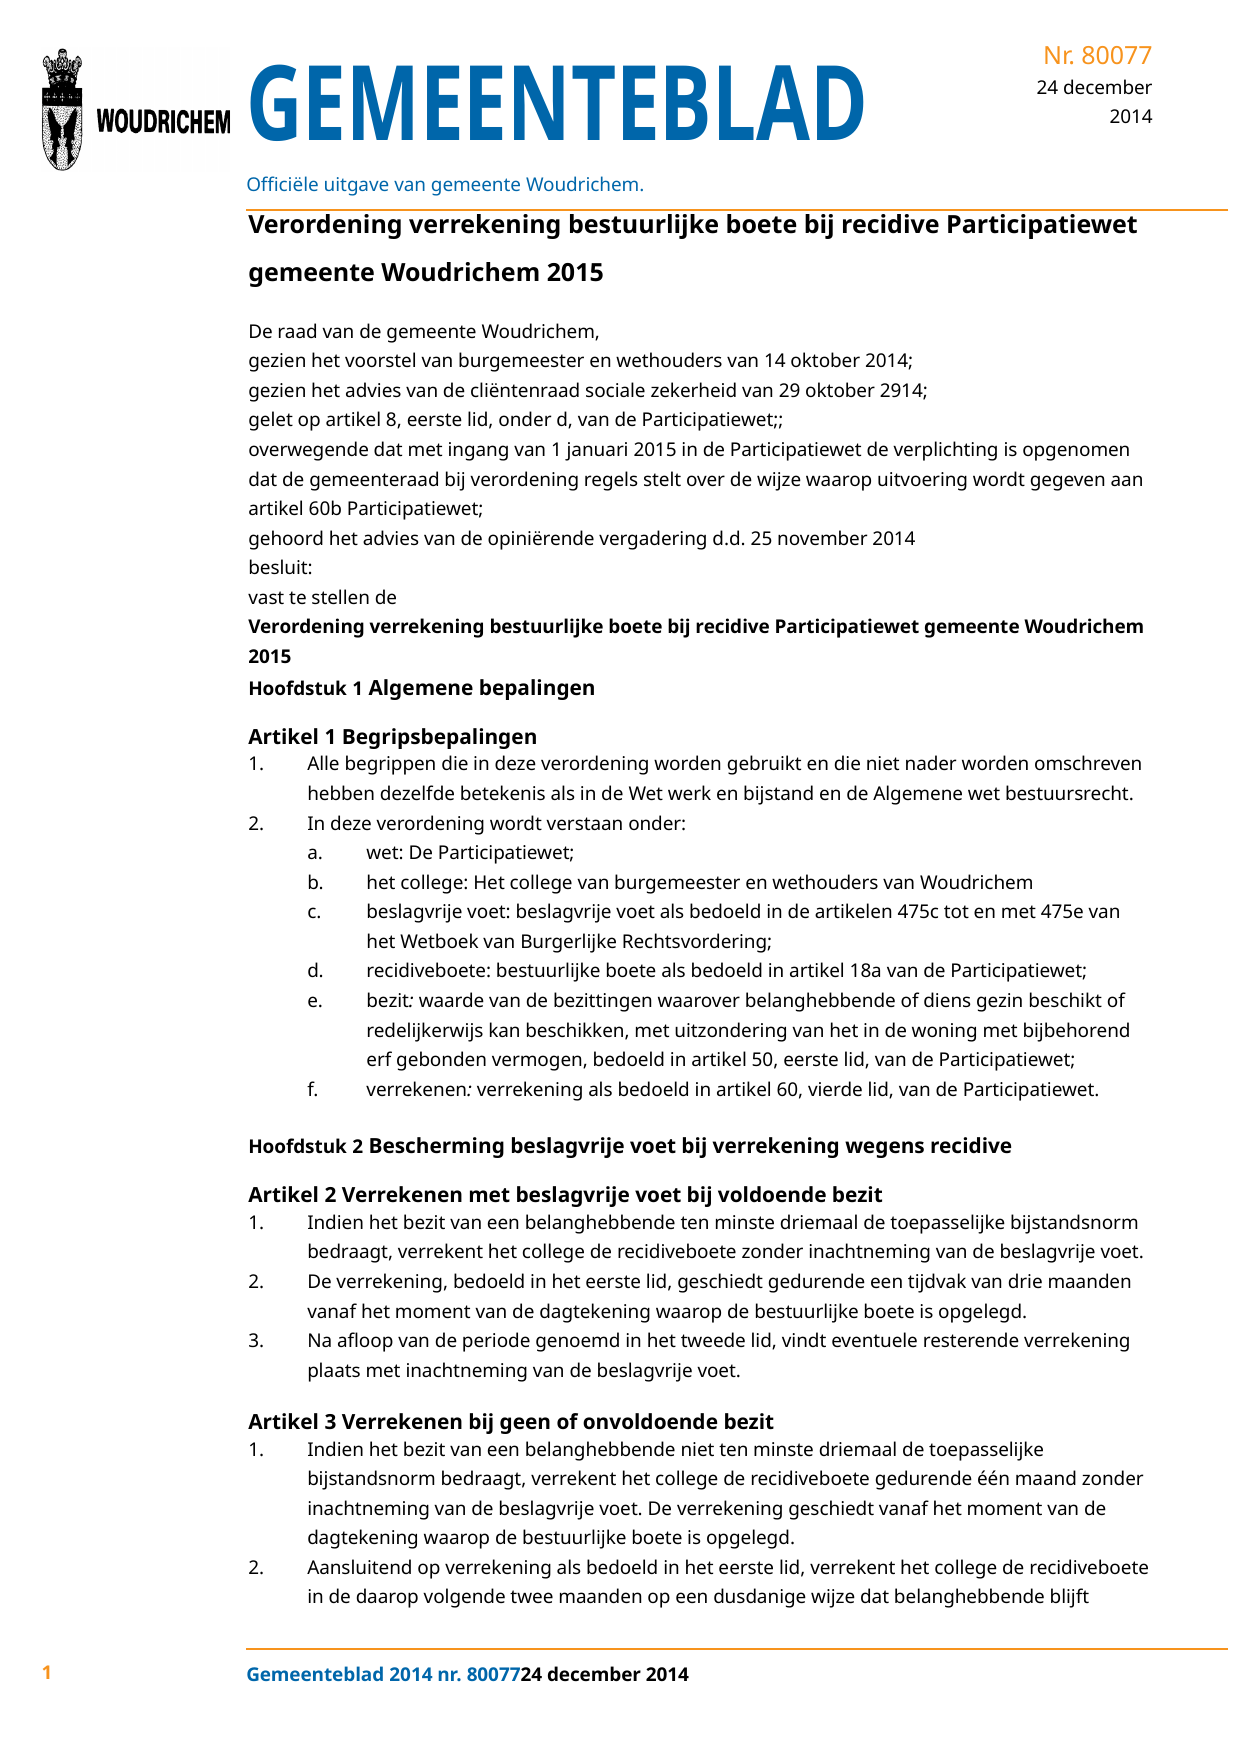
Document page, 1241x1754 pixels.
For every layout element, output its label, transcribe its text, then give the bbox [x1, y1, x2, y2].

text Hoofdstuk 1 Algemene bepalingen [248, 673, 1152, 701]
text Artikel 1 Begripsbepalingen [248, 722, 1152, 751]
text Artikel 2 Verrekenen met beslagvrije voet bij voldoende bezit [248, 1181, 1152, 1209]
text Verordening verrekening bestuurlijke boete bij recidive Participatiewet gemeente Woudrichem 2015 [248, 211, 1152, 288]
list Indien het bezit van een belanghebbende ten minste driemaal de toepasselijke bijstandsnorm bedraagt, verrekent het college de recidiveboete zonder inachtneming van de beslagvrije voet. [248, 1209, 1152, 1264]
text gehoord het advies van de opiniërende vergadering d.d. 25 november 2014 [248, 525, 1152, 551]
text vast te stellen de [248, 584, 1152, 610]
text De raad van de gemeente Woudrichem, [248, 318, 1152, 344]
list Aansluitend op verrekening als bedoeld in het eerste lid, verrekent het college de recidiveboete in de daarop volgende twee maanden op een dusdanige wijze dat belanghebbende blijft [248, 1554, 1152, 1609]
text Artikel 3 Verrekenen bij geen of onvoldoende bezit [248, 1407, 1152, 1436]
picture [41, 47, 231, 172]
list verrekenen: verrekening als bedoeld in artikel 60, vierde lid, van de Participatiewet. [307, 1076, 1152, 1102]
list Indien het bezit van een belanghebbende niet ten minste driemaal de toepasselijke bijstandsnorm bedraagt, verrekent het college de recidiveboete gedurende één maand zonder inachtneming van de beslagvrije voet. De verrekening geschiedt vanaf het moment van de dagtekening waarop de bestuurlijke boete is opgelegd. [248, 1436, 1152, 1550]
text Hoofdstuk 2 Bescherming beslagvrije voet bij verrekening wegens recidive [248, 1131, 1152, 1160]
list Alle begrippen die in deze verordening worden gebruikt en die niet nader worden omschreven hebben dezelfde betekenis als in de Wet werk en bijstand en de Algemene wet bestuursrecht. [248, 751, 1152, 806]
list bezit: waarde van de bezittingen waarover belanghebbende of diens gezin beschikt of redelijkerwijs kan beschikken, met uitzondering van het in de woning met bijbehorend erf gebonden vermogen, bedoeld in artikel 50, eerste lid, van de Participatiewet; [307, 987, 1152, 1072]
list In deze verordening wordt verstaan onder: [248, 810, 1152, 836]
text Verordening verrekening bestuurlijke boete bij recidive Participatiewet gemeente Woudrichem 2015 [248, 614, 1152, 669]
list beslagvrije voet: beslagvrije voet als bedoeld in de artikelen 475c tot en met 475e van het Wetboek van Burgerlijke Rechtsvordering; [307, 898, 1152, 954]
list De verrekening, bedoeld in het eerste lid, geschiedt gedurende een tijdvak van drie maanden vanaf het moment van de dagtekening waarop de bestuurlijke boete is opgelegd. [248, 1268, 1152, 1323]
list Na afloop van de periode genoemd in het tweede lid, vindt eventuele resterende verrekening plaats met inachtneming van de beslagvrije voet. [248, 1327, 1152, 1383]
list recidiveboete: bestuurlijke boete als bedoeld in artikel 18a van de Participatiewet; [307, 958, 1152, 983]
text overwegende dat met ingang van 1 januari 2015 in de Participatiewet de verplichting is opgenomen dat de gemeenteraad bij verordening regels stelt over de wijze waarop uitvoering wordt gegeven aan artikel 60b Participatiewet; [248, 436, 1152, 521]
list het college: Het college van burgemeester en wethouders van Woudrichem [307, 869, 1152, 895]
text gezien het advies van de cliëntenraad sociale zekerheid van 29 oktober 2914; [248, 377, 1152, 403]
text gelet op artikel 8, eerste lid, onder d, van de Participatiewet;; [248, 407, 1152, 432]
text besluit: [248, 554, 1152, 580]
text gezien het voorstel van burgemeester en wethouders van 14 oktober 2014; [248, 347, 1152, 373]
list wet: De Participatiewet; [307, 839, 1152, 865]
